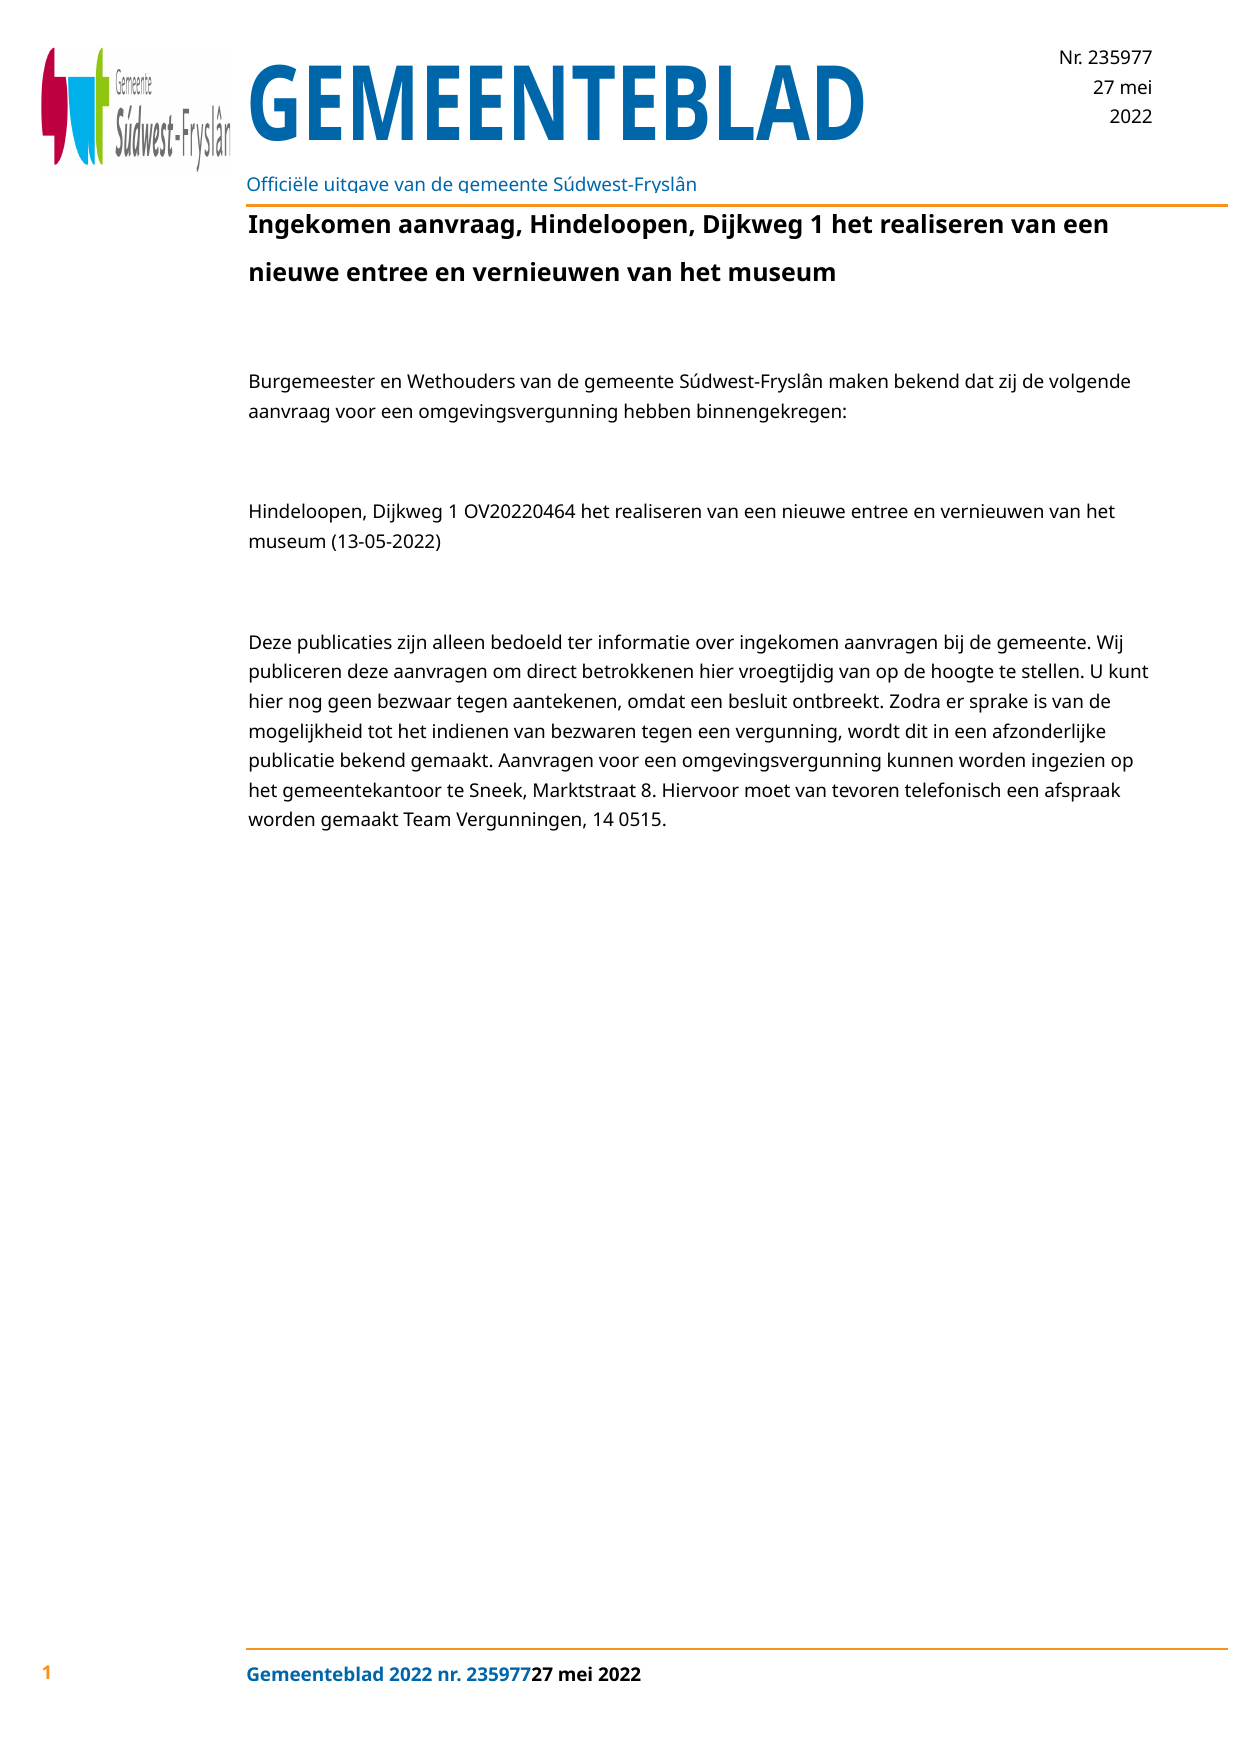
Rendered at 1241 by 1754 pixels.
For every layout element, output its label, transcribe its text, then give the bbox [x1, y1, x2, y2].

text Burgemeester en Wethouders van de gemeente Súdwest-Fryslân maken bekend dat zij de volgende aanvraag voor een omgevingsvergunning hebben binnengekregen: [248, 368, 1152, 424]
text Deze publicaties zijn alleen bedoeld ter informatie over ingekomen aanvragen bij de gemeente. Wij publiceren deze aanvragen om direct betrokkenen hier vroegtijdig van op de hoogte te stellen. U kunt hier nog geen bezwaar tegen aantekenen, omdat een besluit ontbreekt. Zodra er sprake is van de mogelijkheid tot het indienen van bezwaren tegen een vergunning, wordt dit in een afzonderlijke publicatie bekend gemaakt. Aanvragen voor een omgevingsvergunning kunnen worden ingezien op het gemeentekantoor te Sneek, Marktstraat 8. Hiervoor moet van tevoren telefonisch een afspraak worden gemaakt Team Vergunningen, 14 0515. [248, 629, 1152, 832]
text Hindeloopen, Dijkweg 1 OV20220464 het realiseren van een nieuwe entree en vernieuwen van het museum (13-05-2022) [248, 499, 1152, 554]
picture [41, 47, 231, 172]
text Ingekomen aanvraag, Hindeloopen, Dijkweg 1 het realiseren van een nieuwe entree en vernieuwen van het museum [248, 207, 1152, 288]
